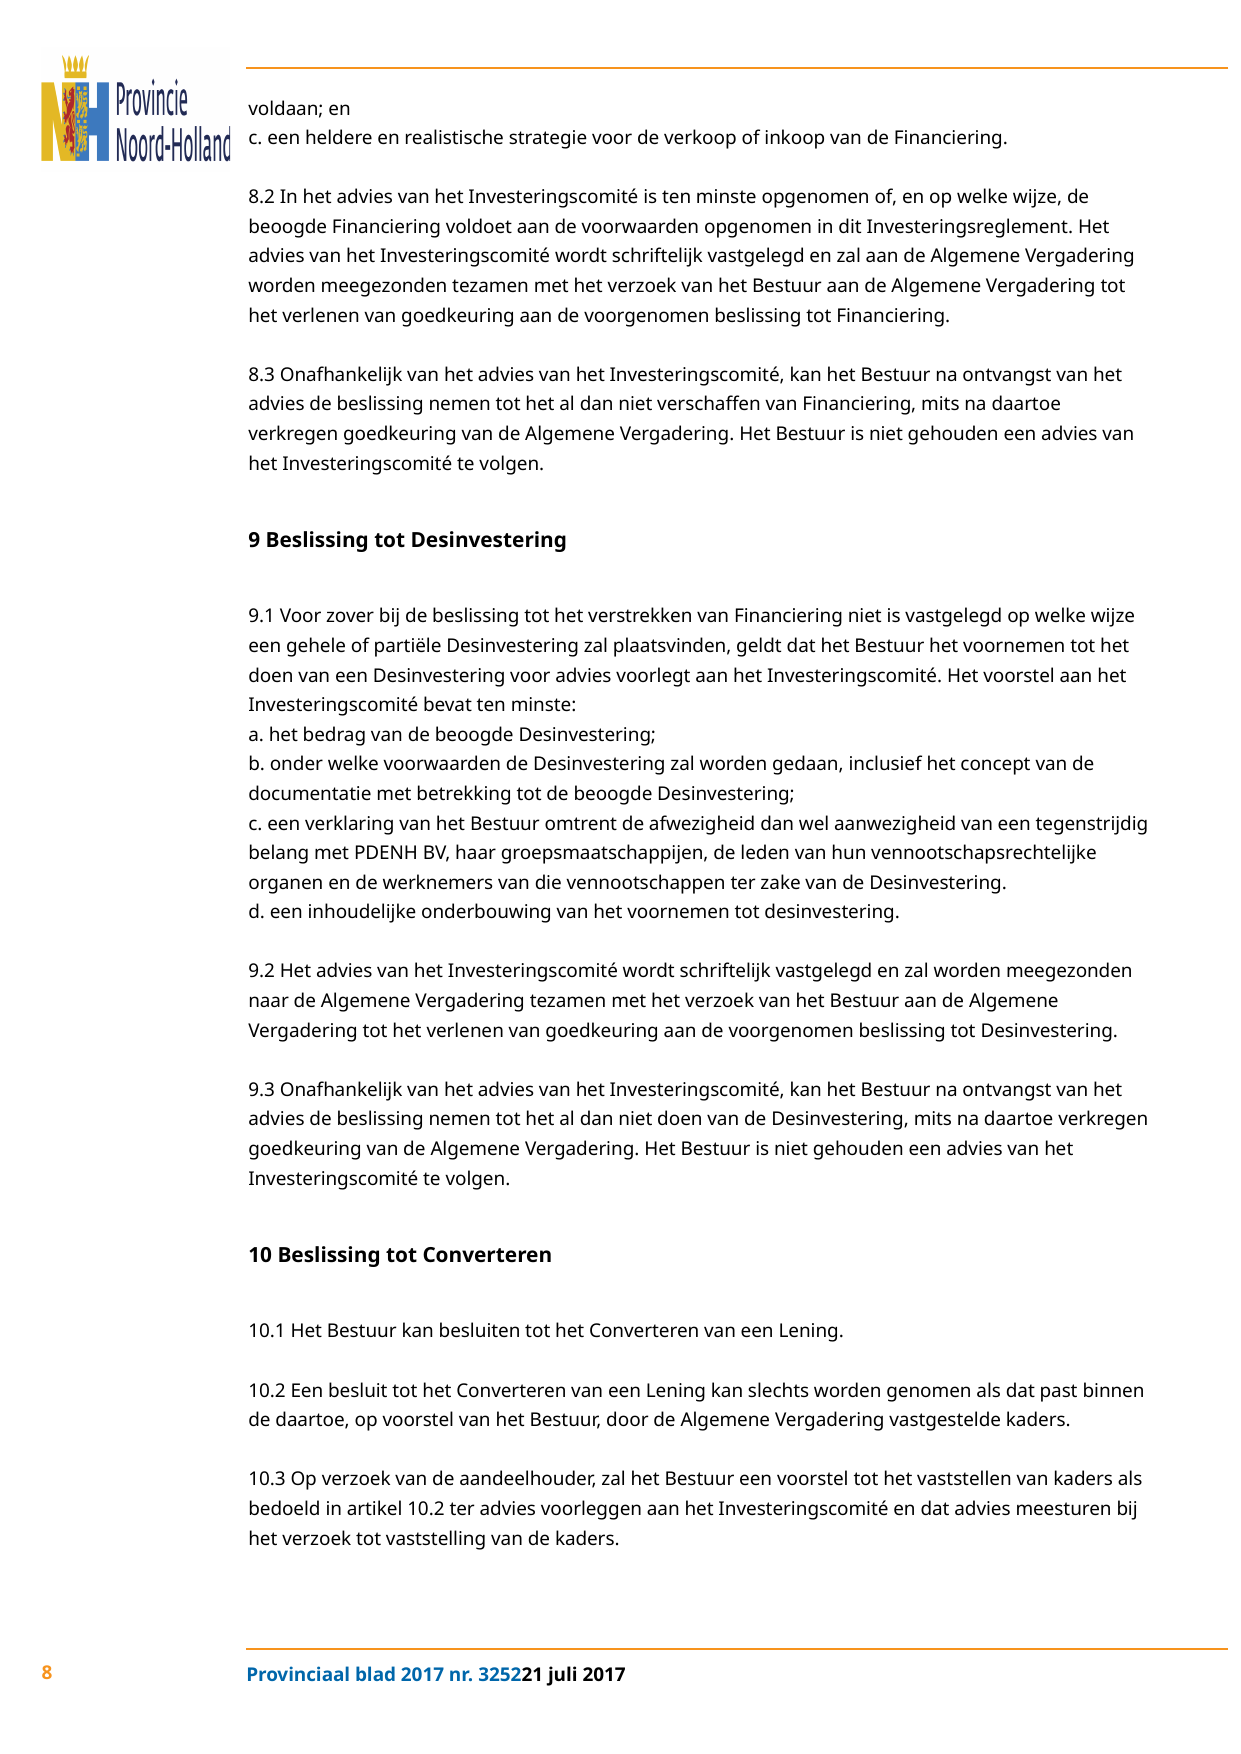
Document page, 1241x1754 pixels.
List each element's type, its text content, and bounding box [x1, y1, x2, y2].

text 9.3 Onafhankelijk van het advies van het Investeringscomité, kan het Bestuur na ontvangst van het advies de beslissing nemen tot het al dan niet doen van de Desinvestering, mits na daartoe verkregen goedkeuring van de Algemene Vergadering. Het Bestuur is niet gehouden een advies van het Investeringscomité te volgen. [248, 1076, 1152, 1191]
text 10 Beslissing tot Converteren [248, 1240, 1152, 1268]
text d. een inhoudelijke onderbouwing van het voornemen tot desinvestering. [248, 898, 1152, 924]
text 8.2 In het advies van het Investeringscomité is ten minste opgenomen of, en op welke wijze, de beoogde Financiering voldoet aan de voorwaarden opgenomen in dit Investeringsreglement. Het advies van het Investeringscomité wordt schriftelijk vastgelegd en zal aan de Algemene Vergadering worden meegezonden tezamen met het verzoek van het Bestuur aan de Algemene Vergadering tot het verlenen van goedkeuring aan de voorgenomen beslissing tot Financiering. [248, 183, 1152, 328]
text 9 Beslissing tot Desinvestering [248, 525, 1152, 553]
text 10.3 Op verzoek van de aandeelhouder, zal het Bestuur een voorstel tot het vaststellen van kaders als bedoeld in artikel 10.2 ter advies voorleggen aan het Investeringscomité en dat advies meesturen bij het verzoek tot vaststelling van de kaders. [248, 1466, 1152, 1551]
text voldaan; en [248, 95, 1152, 121]
text 9.2 Het advies van het Investeringscomité wordt schriftelijk vastgelegd en zal worden meegezonden naar de Algemene Vergadering tezamen met het verzoek van het Bestuur aan de Algemene Vergadering tot het verlenen van goedkeuring aan de voorgenomen beslissing tot Desinvestering. [248, 958, 1152, 1043]
text c. een heldere en realistische strategie voor de verkoop of inkoop van de Financiering. [248, 124, 1152, 150]
text 8.3 Onafhankelijk van het advies van het Investeringscomité, kan het Bestuur na ontvangst van het advies de beslissing nemen tot het al dan niet verschaffen van Financiering, mits na daartoe verkregen goedkeuring van de Algemene Vergadering. Het Bestuur is niet gehouden een advies van het Investeringscomité te volgen. [248, 361, 1152, 476]
picture [41, 47, 231, 172]
text b. onder welke voorwaarden de Desinvestering zal worden gedaan, inclusief het concept van de documentatie met betrekking tot de beoogde Desinvestering; [248, 751, 1152, 806]
text 10.2 Een besluit tot het Converteren van een Lening kan slechts worden genomen als dat past binnen de daartoe, op voorstel van het Bestuur, door de Algemene Vergadering vastgestelde kaders. [248, 1377, 1152, 1432]
text c. een verklaring van het Bestuur omtrent de afwezigheid dan wel aanwezigheid van een tegenstrijdig belang met PDENH BV, haar groepsmaatschappijen, de leden van hun vennootschapsrechtelijke organen en de werknemers van die vennootschappen ter zake van de Desinvestering. [248, 810, 1152, 895]
text 10.1 Het Bestuur kan besluiten tot het Converteren van een Lening. [248, 1318, 1152, 1343]
text a. het bedrag van de beoogde Desinvestering; [248, 721, 1152, 747]
text 9.1 Voor zover bij de beslissing tot het verstrekken van Financiering niet is vastgelegd op welke wijze een gehele of partiële Desinvestering zal plaatsvinden, geldt dat het Bestuur het voornemen tot het doen van een Desinvestering voor advies voorlegt aan het Investeringscomité. Het voorstel aan het Investeringscomité bevat ten minste: [248, 603, 1152, 717]
